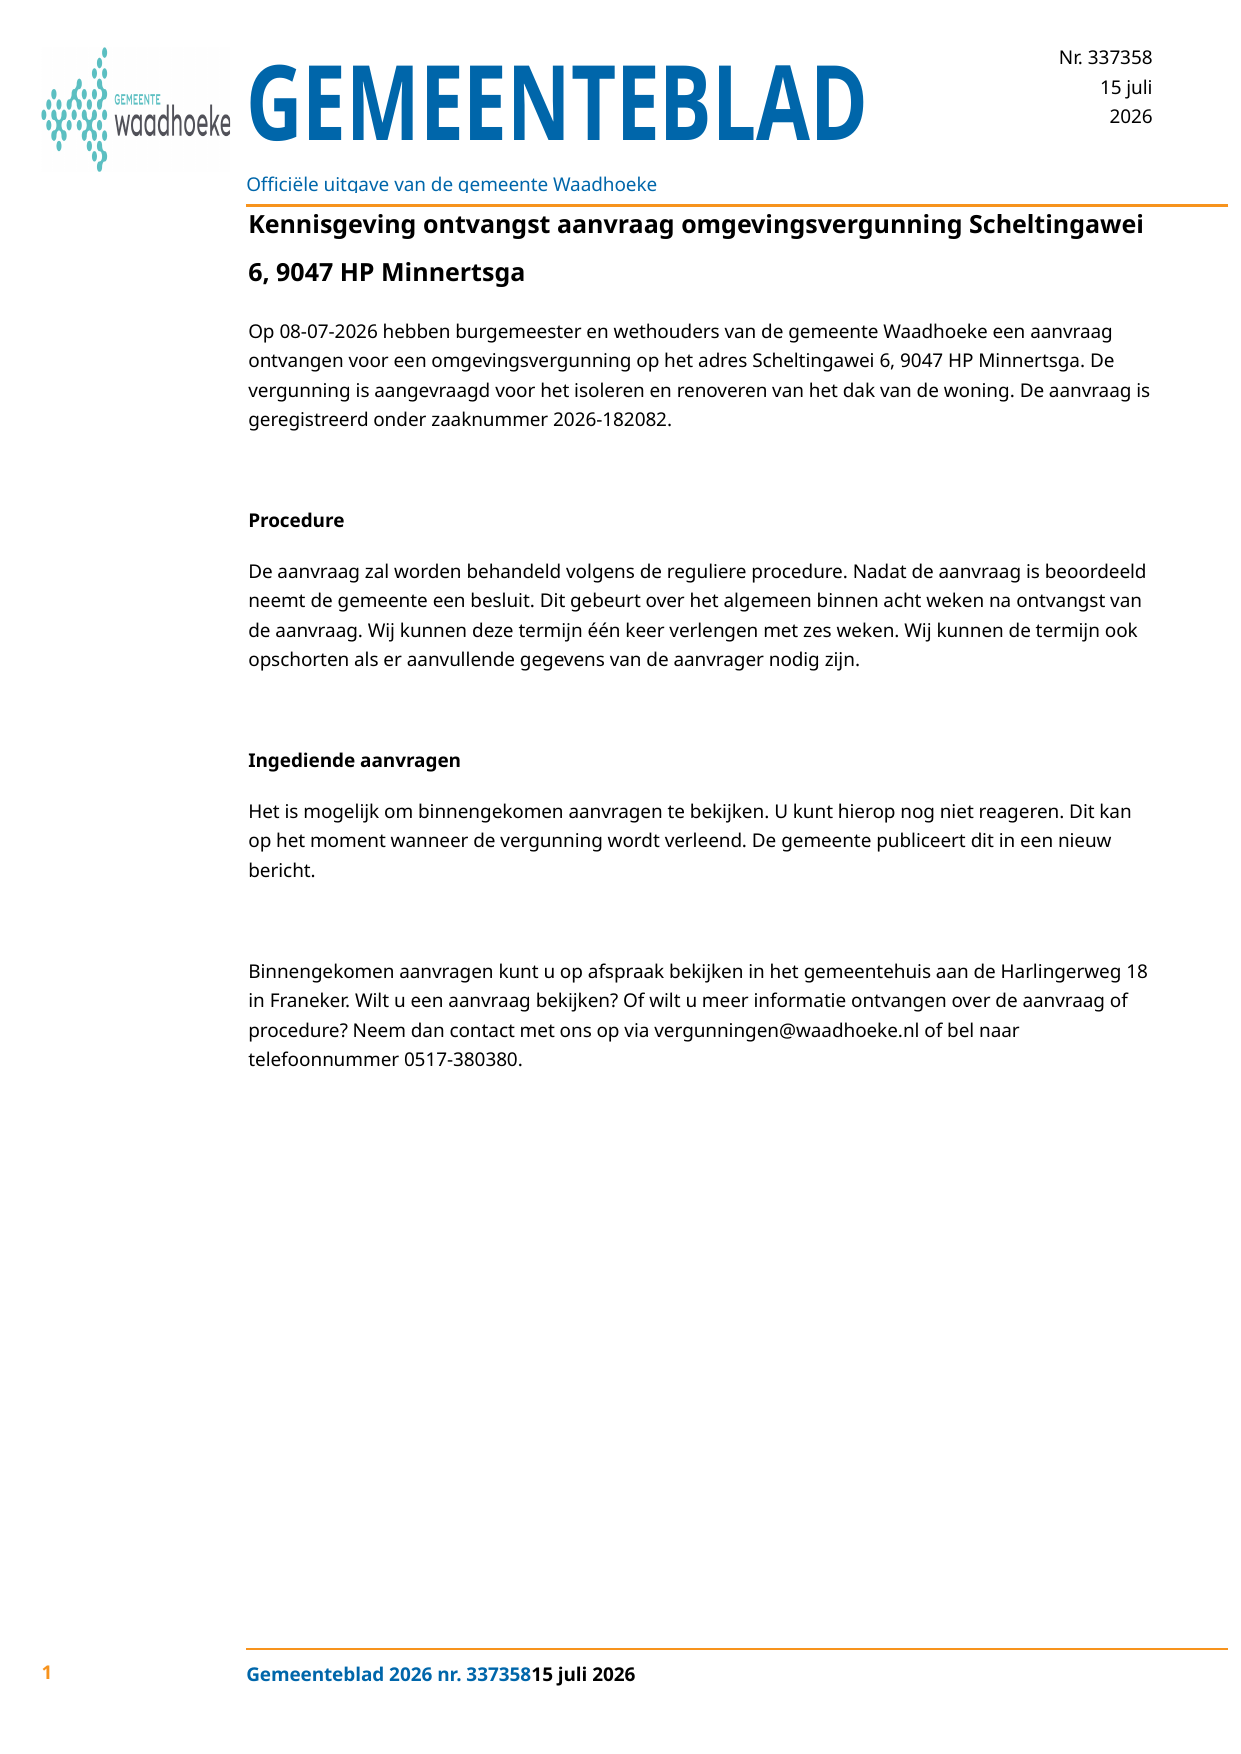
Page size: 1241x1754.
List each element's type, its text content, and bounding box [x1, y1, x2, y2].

text Binnengekomen aanvragen kunt u op afspraak bekijken in het gemeentehuis aan de Harlingerweg 18 in Franeker. Wilt u een aanvraag bekijken? Of wilt u meer informatie ontvangen over de aanvraag of procedure? Neem dan contact met ons op via vergunningen@waadhoeke.nl of bel naar telefoonnummer 0517-380380. [248, 958, 1152, 1072]
picture [41, 47, 231, 172]
text Procedure [248, 507, 1152, 533]
text Het is mogelijk om binnengekomen aanvragen te bekijken. U kunt hierop nog niet reageren. Dit kan op het moment wanneer de vergunning wordt verleend. De gemeente publiceert dit in een nieuw bericht. [248, 798, 1152, 883]
text Ingediende aanvragen [248, 747, 1152, 773]
text Op 08-07-2026 hebben burgemeester en wethouders van de gemeente Waadhoeke een aanvraag ontvangen voor een omgevingsvergunning op het adres Scheltingawei 6, 9047 HP Minnertsga. De vergunning is aangevraagd voor het isoleren en renoveren van het dak van de woning. De aanvraag is geregistreerd onder zaaknummer 2026-182082. [248, 318, 1152, 432]
text Kennisgeving ontvangst aanvraag omgevingsvergunning Scheltingawei 6, 9047 HP Minnertsga [248, 207, 1152, 288]
text De aanvraag zal worden behandeld volgens de reguliere procedure. Nadat de aanvraag is beoordeeld neemt de gemeente een besluit. Dit gebeurt over het algemeen binnen acht weken na ontvangst van de aanvraag. Wij kunnen deze termijn één keer verlengen met zes weken. Wij kunnen de termijn ook opschorten als er aanvullende gegevens van de aanvrager nodig zijn. [248, 558, 1152, 672]
